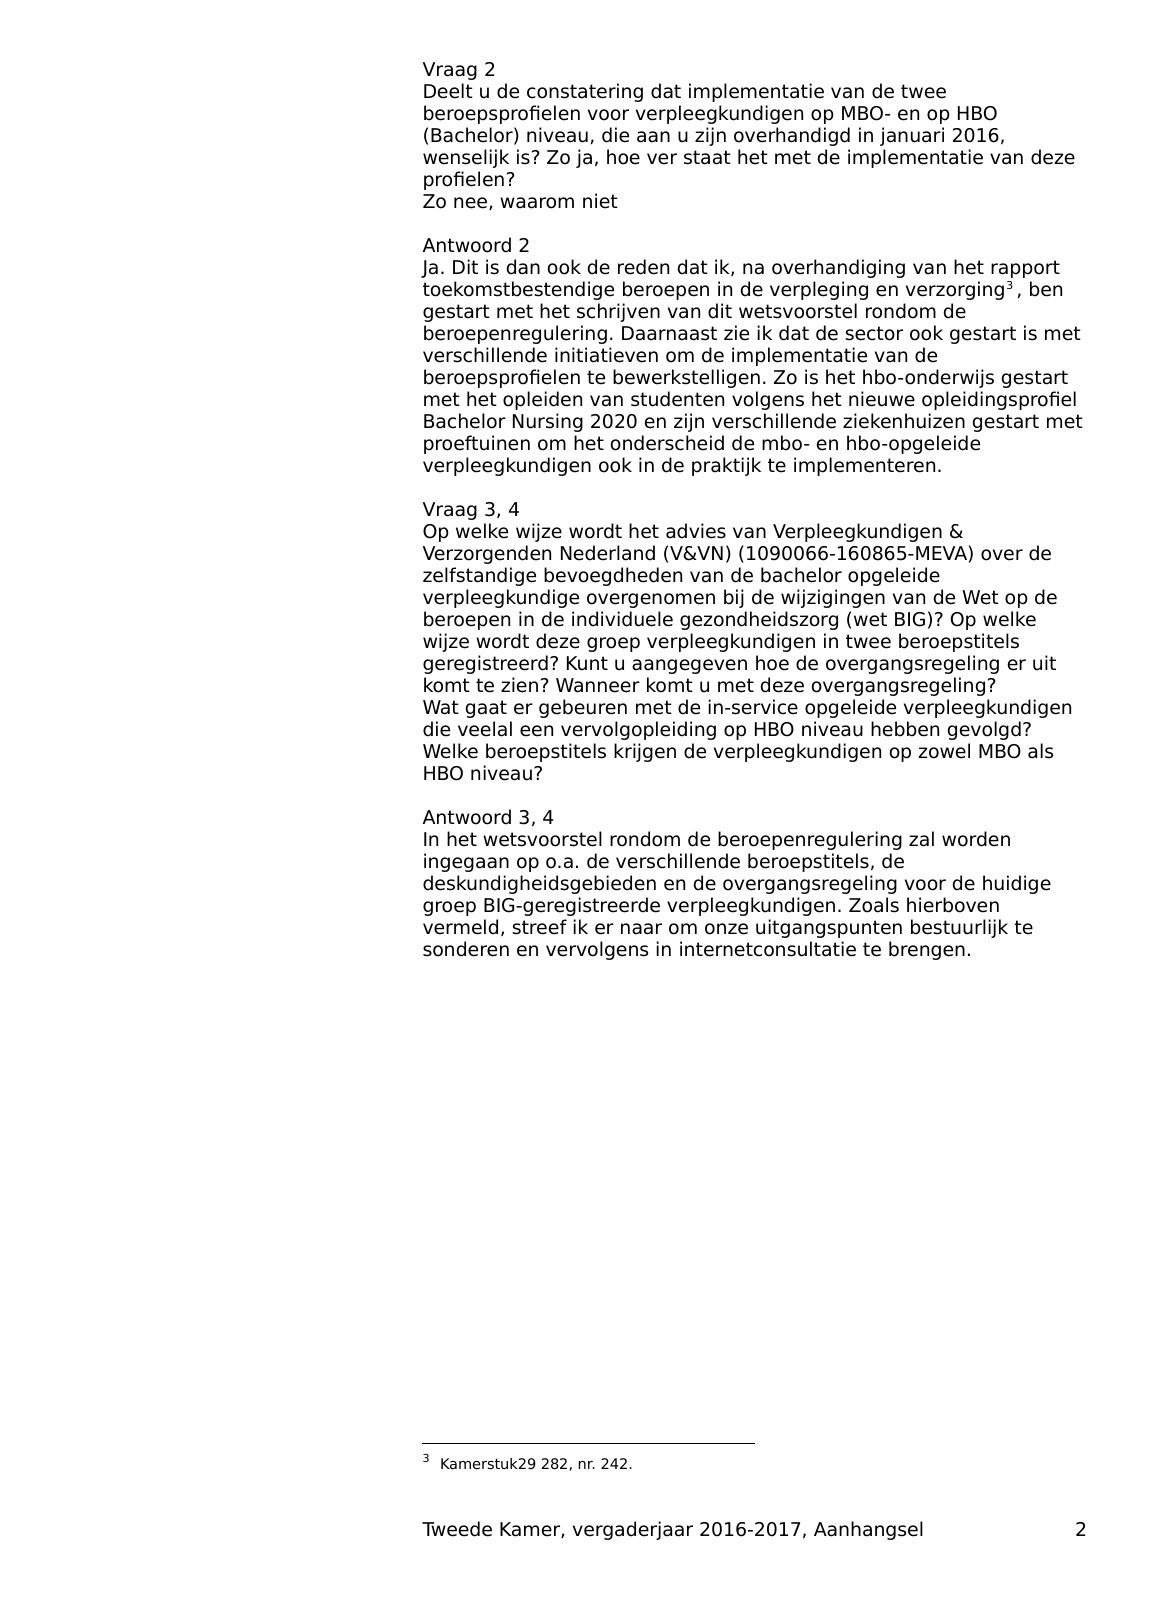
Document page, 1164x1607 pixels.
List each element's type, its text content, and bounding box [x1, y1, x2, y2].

text Antwoord 3, 4 [422, 807, 1087, 829]
text Antwoord 2 [422, 235, 1087, 257]
text Deelt u de constatering dat implementatie van de twee beroepsprofielen voor verpleegkundigen op MBO- en op HBO (Bachelor) niveau, die aan u zijn overhandigd in januari 2016, wenselijk is? Zo ja, hoe ver staat het met de implementatie van deze profielen? [422, 81, 1087, 191]
text In het wetsvoorstel rondom de beroepenregulering zal worden ingegaan op o.a. de verschillende beroepstitels, de deskundigheidsgebieden en de overgangsregeling voor de huidige groep BIG-geregistreerde verpleegkundigen. Zoals hierboven vermeld, streef ik er naar om onze uitgangspunten bestuurlijk te sonderen en vervolgens in internetconsultatie te brengen. [422, 829, 1087, 961]
text Vraag 2 [422, 59, 1087, 81]
text Wat gaat er gebeuren met de in-service opgeleide verpleegkundigen die veelal een vervolgopleiding op HBO niveau hebben gevolgd? Welke beroepstitels krijgen de verpleegkundigen op zowel MBO als HBO niveau? [422, 697, 1087, 785]
text Zo nee, waarom niet [422, 191, 1087, 213]
text Kamerstuk29 282, nr. 242. [422, 1452, 1087, 1474]
text Op welke wijze wordt het advies van Verpleegkundigen & Verzorgenden Nederland (V&VN) (1090066-160865-MEVA) over de zelfstandige bevoegdheden van de bachelor opgeleide verpleegkundige overgenomen bij de wijzigingen van de Wet op de beroepen in de individuele gezondheidszorg (wet BIG)? Op welke wijze wordt deze groep verpleegkundigen in twee beroepstitels geregistreerd? Kunt u aangegeven hoe de overgangsregeling er uit komt te zien? Wanneer komt u met deze overgangsregeling? [422, 521, 1087, 697]
text Vraag 3, 4 [422, 499, 1087, 521]
text Ja. Dit is dan ook de reden dat ik, na overhandiging van het rapport toekomstbestendige beroepen in de verpleging en verzorging, ben gestart met het schrijven van dit wetsvoorstel rondom de beroepenregulering. Daarnaast zie ik dat de sector ook gestart is met verschillende initiatieven om de implementatie van de beroepsprofielen te bewerkstelligen. Zo is het hbo-onderwijs gestart met het opleiden van studenten volgens het nieuwe opleidingsprofiel Bachelor Nursing 2020 en zijn verschillende ziekenhuizen gestart met proeftuinen om het onderscheid de mbo- en hbo-opgeleide verpleegkundigen ook in de praktijk te implementeren. [422, 257, 1087, 477]
